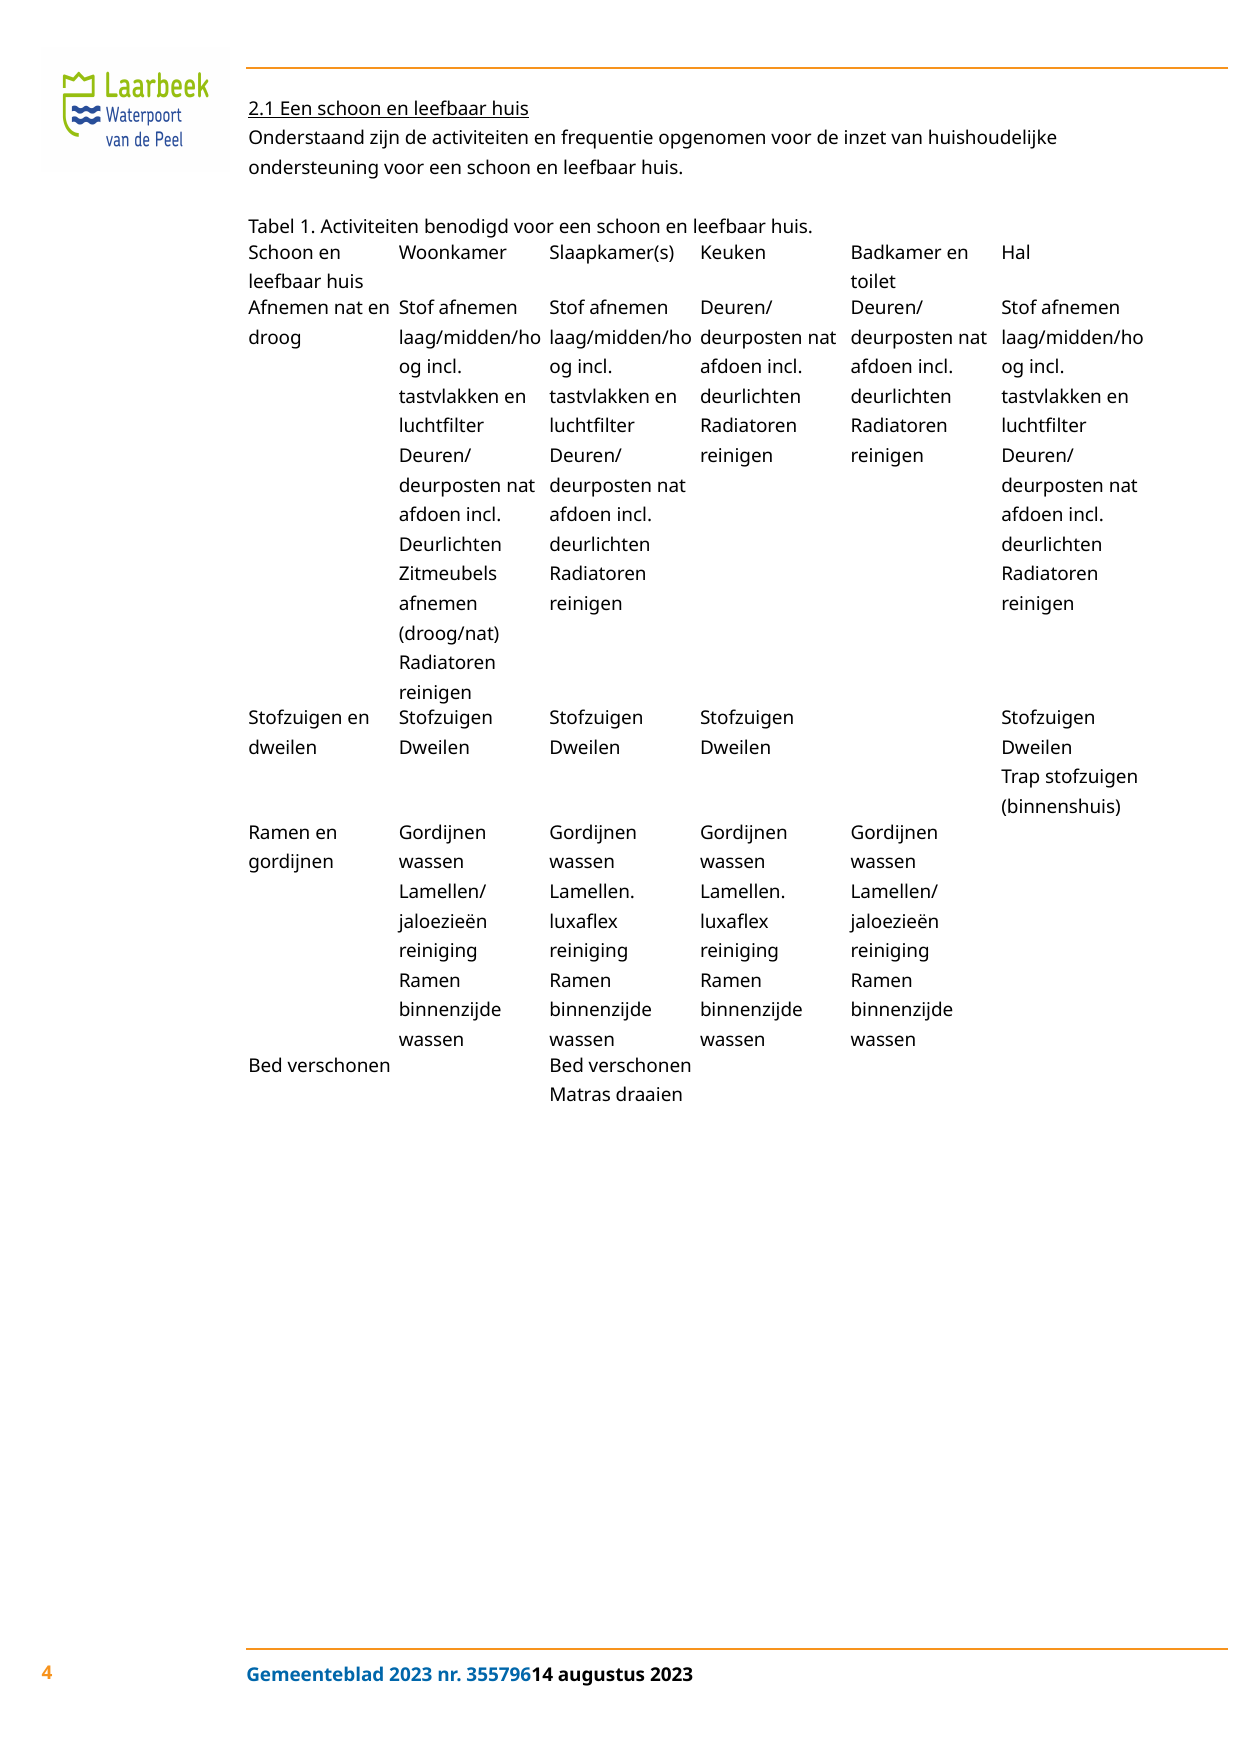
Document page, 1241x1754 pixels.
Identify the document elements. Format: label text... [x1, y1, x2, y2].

table_cell Ramen en gordijnen [248, 819, 398, 1052]
table_cell Gordijnen wassen Lamellen. luxaflex reiniging Ramen binnenzijde wassen [700, 819, 850, 1052]
table_cell Afnemen nat en droog [248, 294, 398, 704]
table_cell Stof afnemen laag/midden/hoog incl. tastvlakken en luchtfilter Deuren/deurposten nat afdoen incl. deurlichten Radiatoren reinigen [1001, 294, 1152, 704]
text 2.1 Een schoon en leefbaar huis [248, 95, 1152, 121]
table_cell Deuren/deurposten nat afdoen incl. deurlichten Radiatoren reinigen [700, 294, 850, 704]
picture [41, 47, 231, 172]
table_cell Stofzuigen Dweilen [549, 705, 700, 819]
table_cell Gordijnen wassen Lamellen/jaloezieën reiniging Ramen binnenzijde wassen [850, 819, 1001, 1052]
table_cell Gordijnen wassen Lamellen. luxaflex reiniging Ramen binnenzijde wassen [549, 819, 700, 1052]
table_cell [850, 705, 1001, 819]
table_cell Deuren/deurposten nat afdoen incl. deurlichten Radiatoren reinigen [850, 294, 1001, 704]
table_cell Keuken [700, 239, 850, 294]
table_header Tabel 1. Activiteiten benodigd voor een schoon en leefbaar huis. [248, 213, 1152, 239]
table_cell Stofzuigen Dweilen [700, 705, 850, 819]
table_cell [850, 1052, 1001, 1107]
table_cell Woonkamer [399, 239, 549, 294]
table_cell Stof afnemen laag/midden/hoog incl. tastvlakken en luchtfilter Deuren/deurposten nat afdoen incl. Deurlichten Zitmeubels afnemen (droog/nat) Radiatoren reinigen [399, 294, 549, 704]
table_cell Badkamer en toilet [850, 239, 1001, 294]
table_cell Stofzuigen en dweilen [248, 705, 398, 819]
table_cell Stof afnemen laag/midden/hoog incl. tastvlakken en luchtfilter Deuren/deurposten nat afdoen incl. deurlichten Radiatoren reinigen [549, 294, 700, 704]
table_cell Gordijnen wassen Lamellen/jaloezieën reiniging Ramen binnenzijde wassen [399, 819, 549, 1052]
table_cell Slaapkamer(s) [549, 239, 700, 294]
table_cell Schoon en leefbaar huis [248, 239, 398, 294]
table_cell [700, 1052, 850, 1107]
table_cell Stofzuigen Dweilen Trap stofzuigen (binnenshuis) [1001, 705, 1152, 819]
table_cell Hal [1001, 239, 1152, 294]
table_cell Bed verschonen [248, 1052, 398, 1107]
table_cell Bed verschonen Matras draaien [549, 1052, 700, 1107]
table_cell Stofzuigen Dweilen [399, 705, 549, 819]
table_cell [1001, 819, 1152, 1052]
table_cell [399, 1052, 549, 1107]
table_cell [1001, 1052, 1152, 1107]
text Onderstaand zijn de activiteiten en frequentie opgenomen voor de inzet van huishoudelijke ondersteuning voor een schoon en leefbaar huis. [248, 124, 1152, 180]
